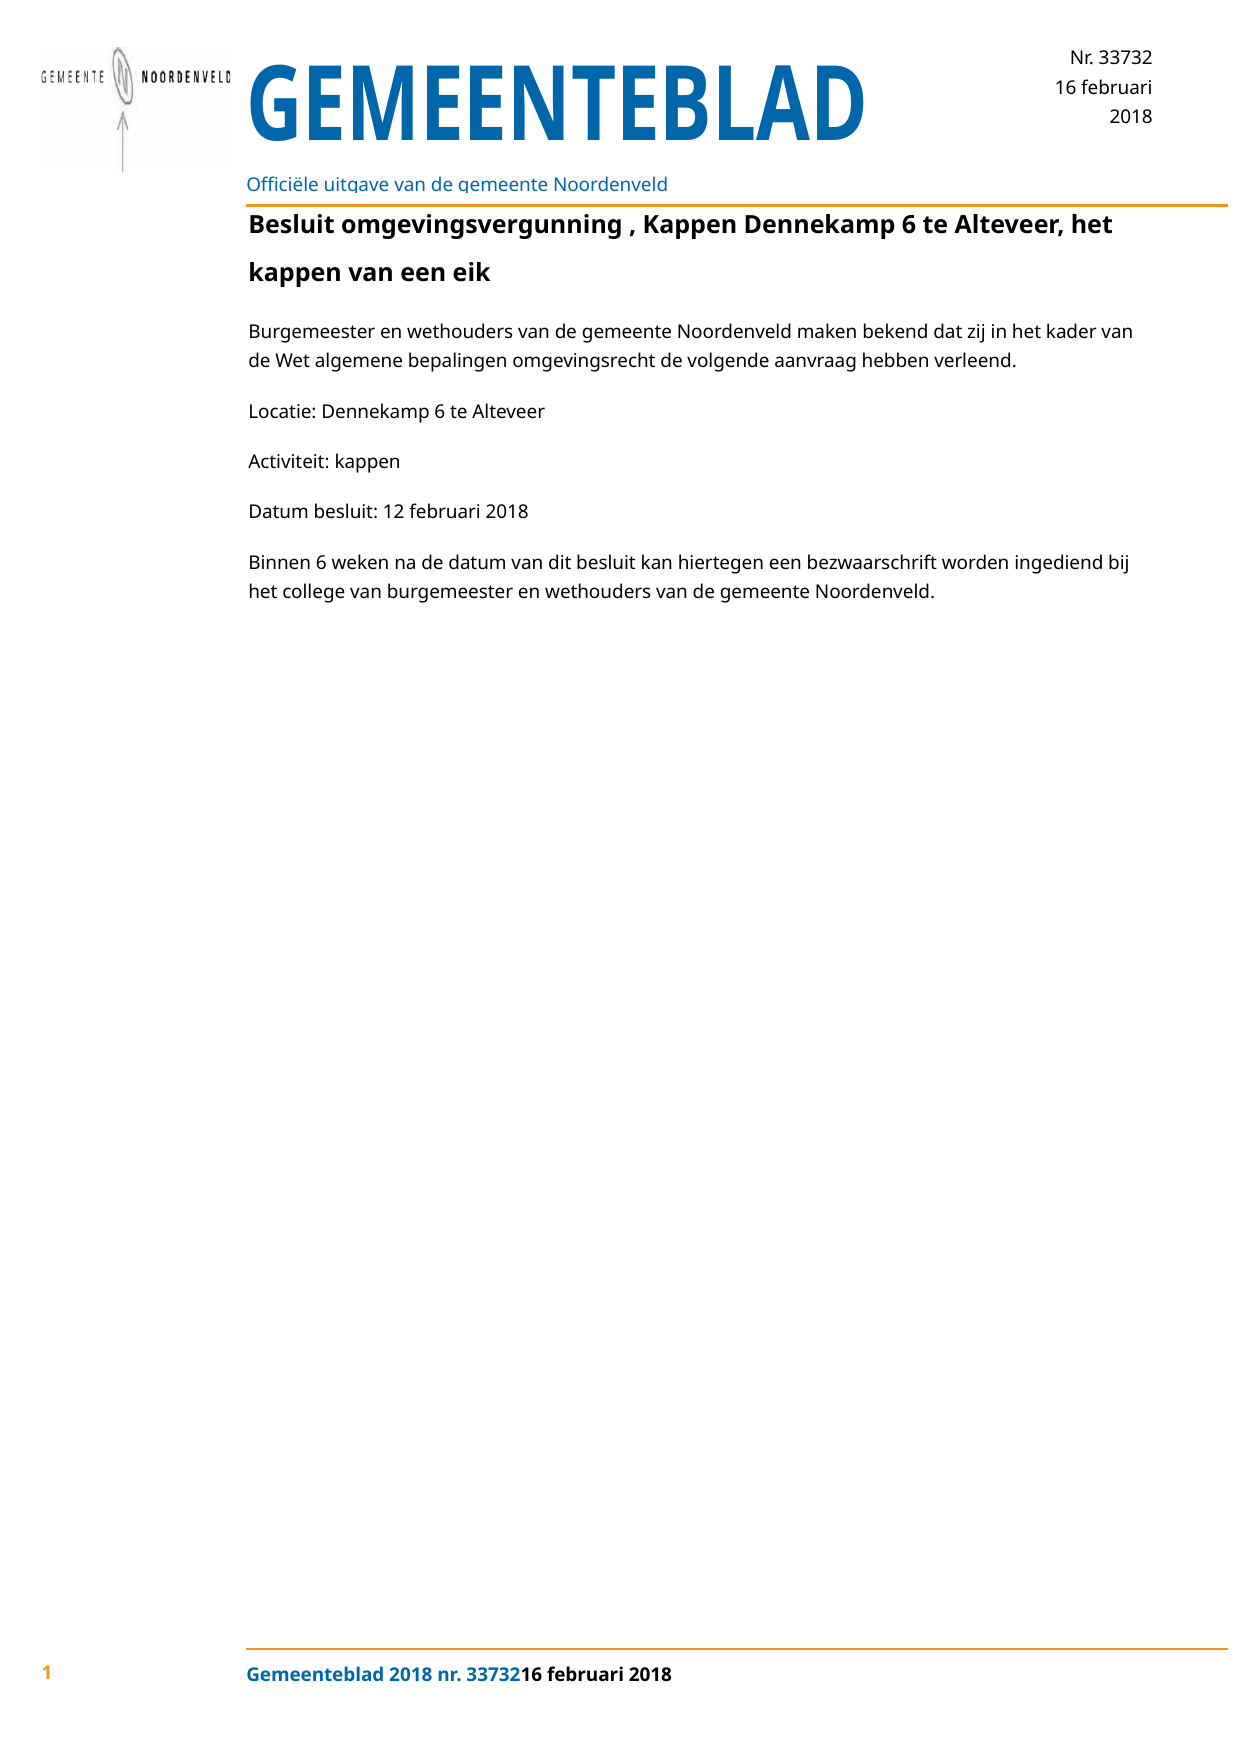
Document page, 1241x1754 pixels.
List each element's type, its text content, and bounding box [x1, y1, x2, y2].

picture [41, 47, 231, 172]
text Burgemeester en wethouders van de gemeente Noordenveld maken bekend dat zij in het kader van de Wet algemene bepalingen omgevingsrecht de volgende aanvraag hebben verleend. [248, 318, 1152, 373]
text Datum besluit: 12 februari 2018 [248, 499, 1152, 524]
text Activiteit: kappen [248, 448, 1152, 474]
text Locatie: Dennekamp 6 te Alteveer [248, 398, 1152, 424]
text Besluit omgevingsvergunning , Kappen Dennekamp 6 te Alteveer, het kappen van een eik [248, 207, 1152, 288]
text Binnen 6 weken na de datum van dit besluit kan hiertegen een bezwaarschrift worden ingediend bij het college van burgemeester en wethouders van de gemeente Noordenveld. [248, 549, 1152, 604]
